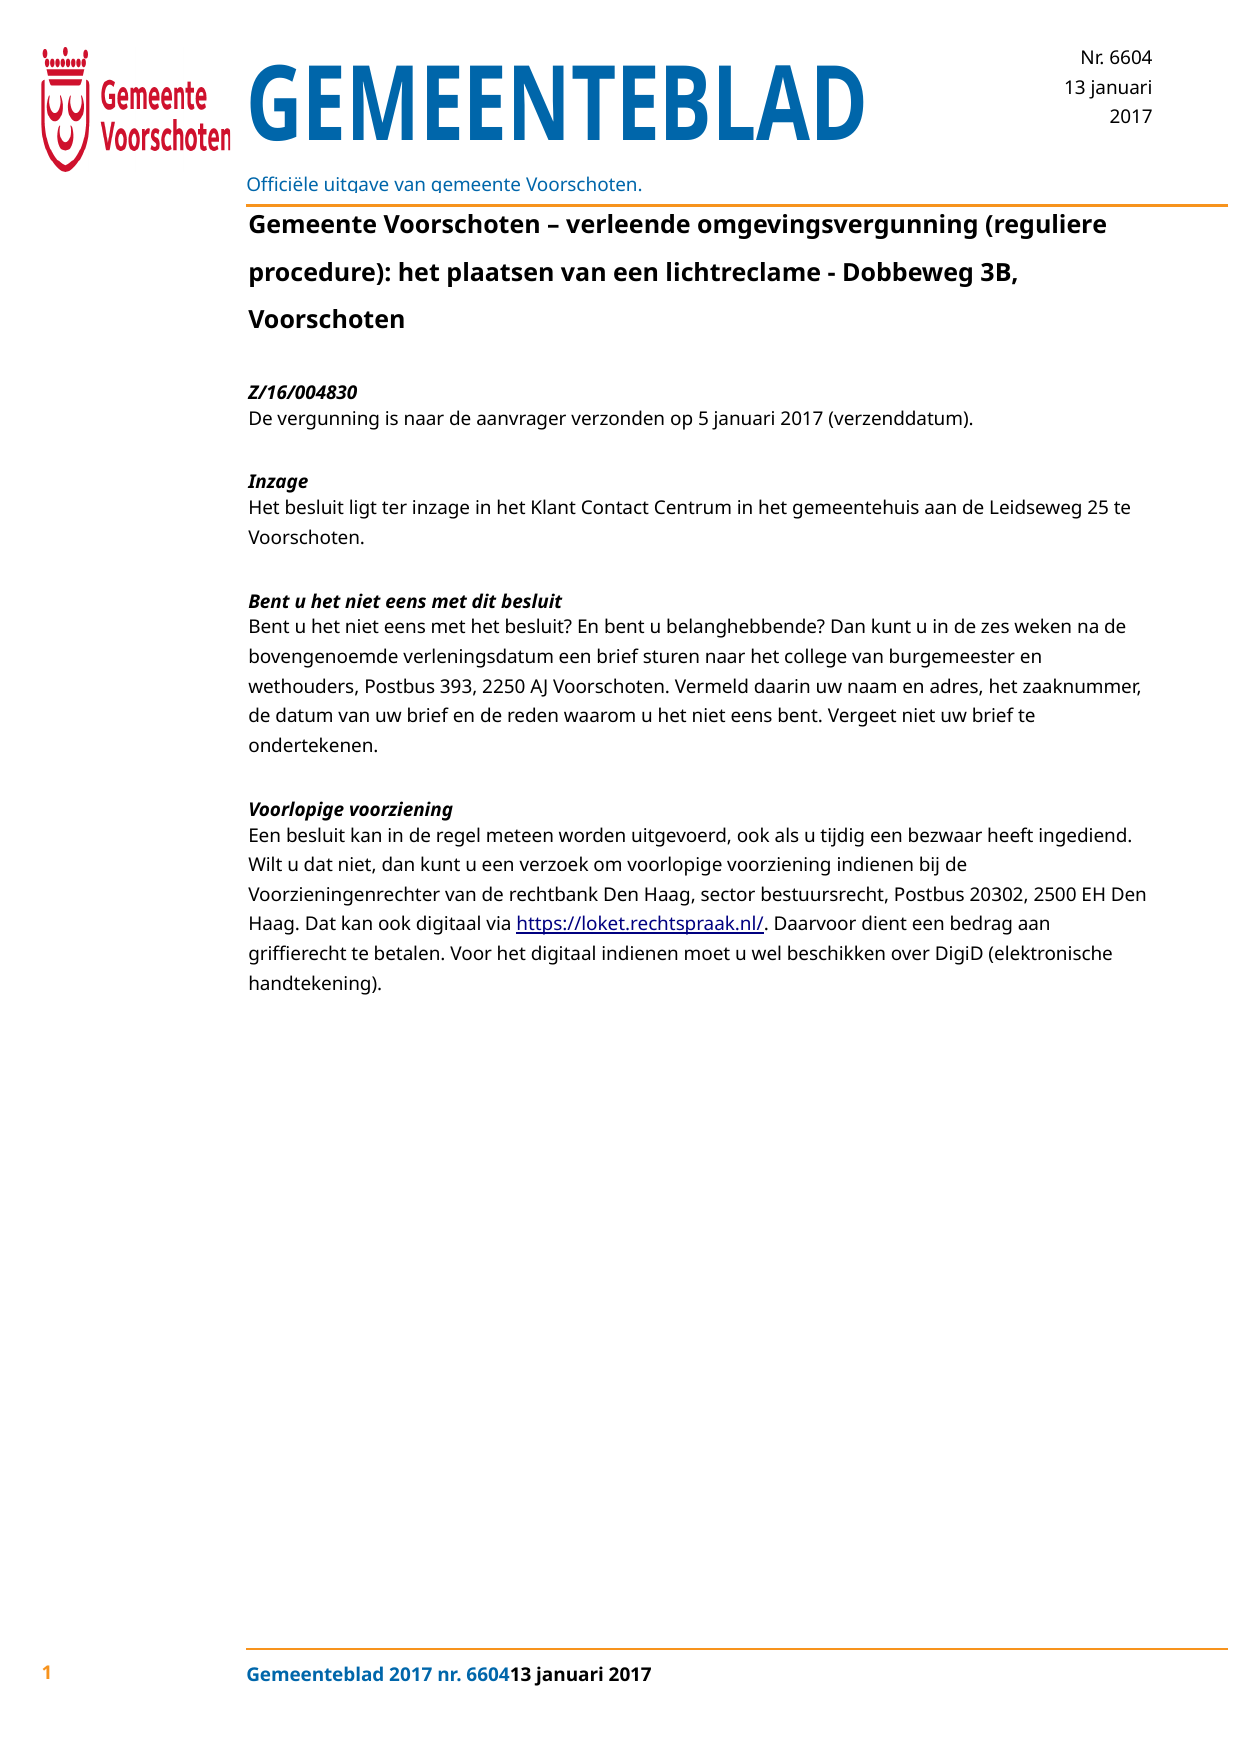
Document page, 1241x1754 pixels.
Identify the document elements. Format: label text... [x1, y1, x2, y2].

text Voorlopige voorziening [248, 796, 1152, 822]
text Bent u het niet eens met het besluit? En bent u belanghebbende? Dan kunt u in de zes weken na de bovengenoemde verleningsdatum een brief sturen naar het college van burgemeester en wethouders, Postbus 393, 2250 AJ Voorschoten. Vermeld daarin uw naam en adres, het zaaknummer, de datum van uw brief en de reden waarom u het niet eens bent. Vergeet niet uw brief te ondertekenen. [248, 614, 1152, 758]
picture [41, 47, 231, 172]
text Inzage [248, 469, 1152, 494]
text Z/16/004830 [248, 379, 1152, 405]
text Het besluit ligt ter inzage in het Klant Contact Centrum in het gemeentehuis aan de Leidseweg 25 te Voorschoten. [248, 494, 1152, 550]
text Bent u het niet eens met dit besluit [248, 588, 1152, 614]
text Een besluit kan in de regel meteen worden uitgevoerd, ook als u tijdig een bezwaar heeft ingediend. Wilt u dat niet, dan kunt u een verzoek om voorlopige voorziening indienen bij de Voorzieningenrechter van de rechtbank Den Haag, sector bestuursrecht, Postbus 20302, 2500 EH Den Haag. Dat kan ook digitaal via https://loket.rechtspraak.nl/. Daarvoor dient een bedrag aan griffierecht te betalen. Voor het digitaal indienen moet u wel beschikken over DigiD (elektronische handtekening). [248, 822, 1152, 995]
text Gemeente Voorschoten – verleende omgevingsvergunning (reguliere procedure): het plaatsen van een lichtreclame - Dobbeweg 3B, Voorschoten [248, 207, 1152, 336]
text De vergunning is naar de aanvrager verzonden op 5 januari 2017 (verzenddatum). [248, 405, 1152, 431]
